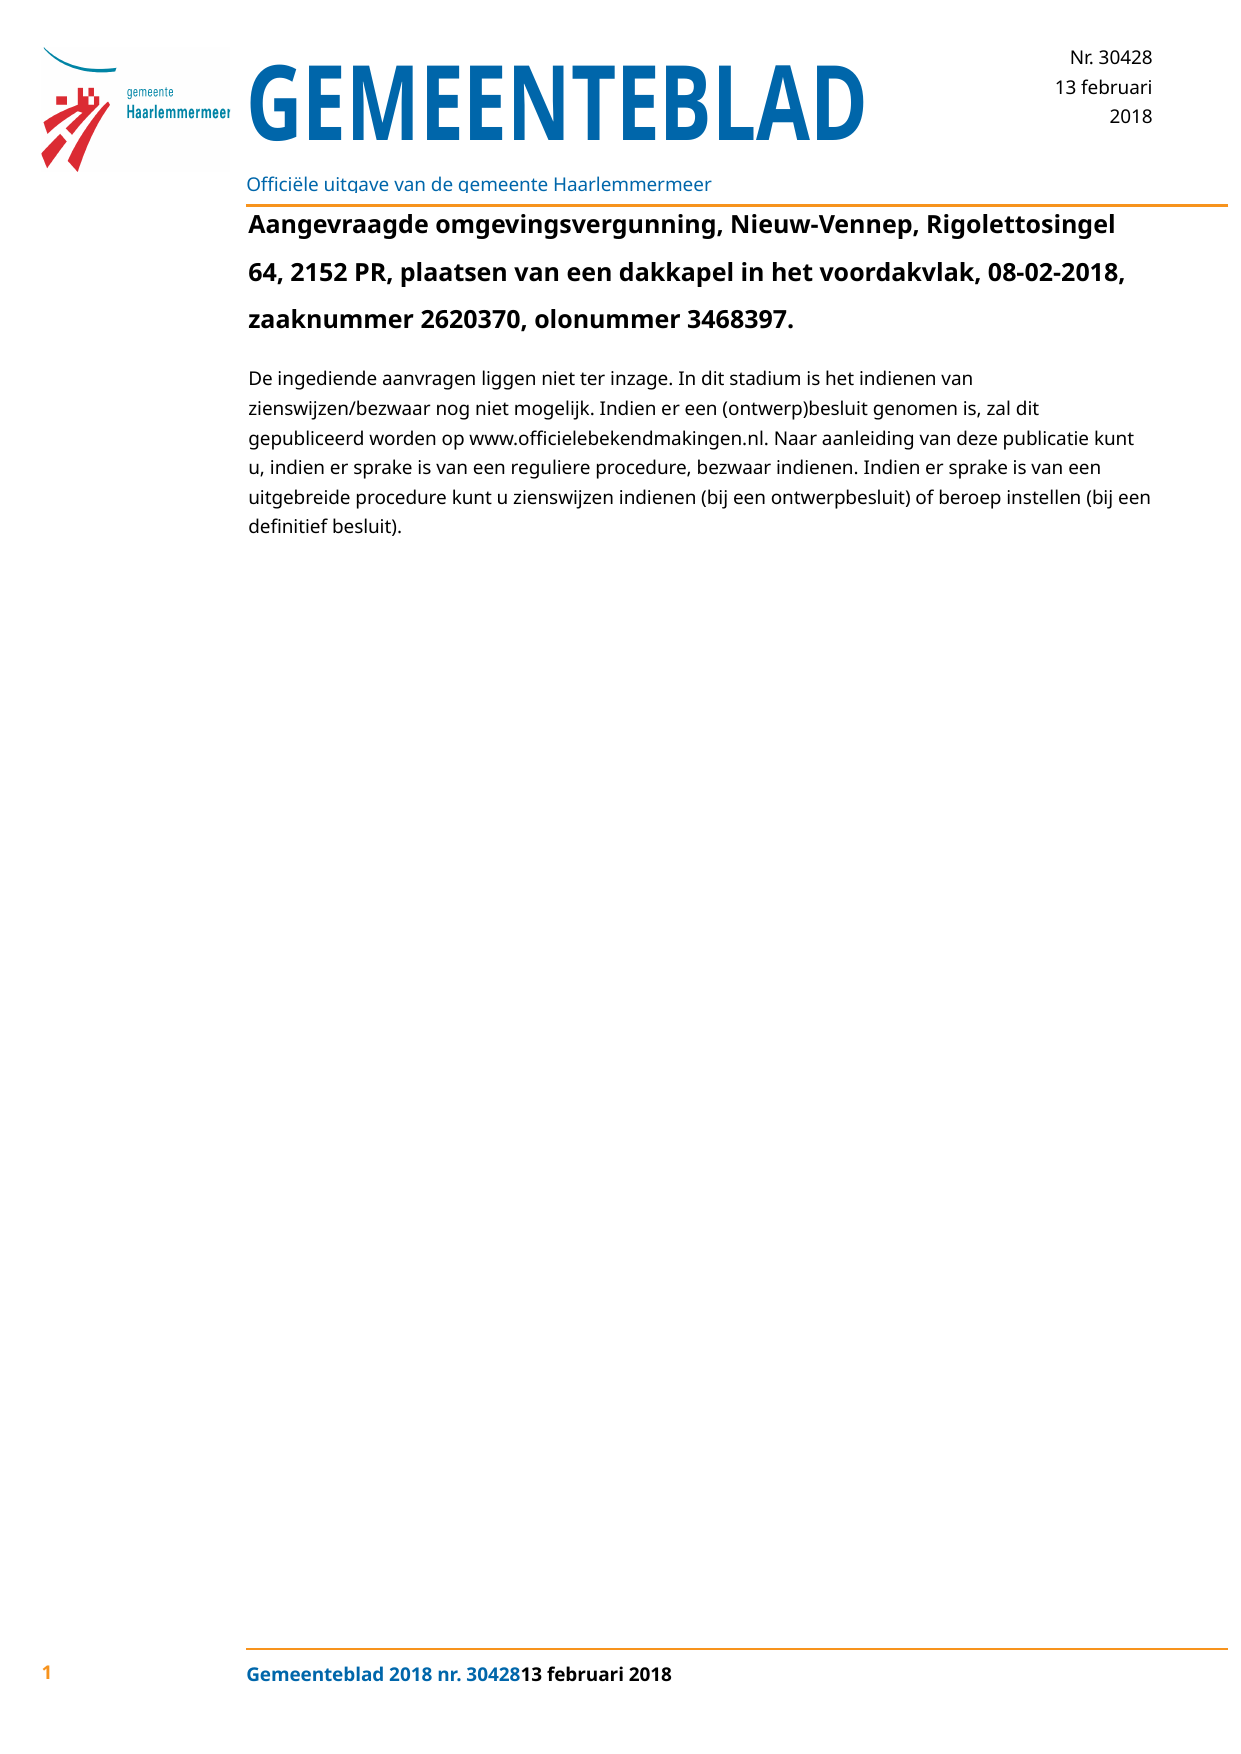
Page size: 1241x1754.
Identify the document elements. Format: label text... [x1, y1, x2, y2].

picture [41, 47, 231, 172]
text Aangevraagde omgevingsvergunning, Nieuw-Vennep, Rigolettosingel 64, 2152 PR, plaatsen van een dakkapel in het voordakvlak, 08-02-2018, zaaknummer 2620370, olonummer 3468397. [248, 207, 1152, 336]
text De ingediende aanvragen liggen niet ter inzage. In dit stadium is het indienen van zienswijzen/bezwaar nog niet mogelijk. Indien er een (ontwerp)besluit genomen is, zal dit gepubliceerd worden op www.officielebekendmakingen.nl. Naar aanleiding van deze publicatie kunt u, indien er sprake is van een reguliere procedure, bezwaar indienen. Indien er sprake is van een uitgebreide procedure kunt u zienswijzen indienen (bij een ontwerpbesluit) of beroep instellen (bij een definitief besluit). [248, 366, 1152, 539]
